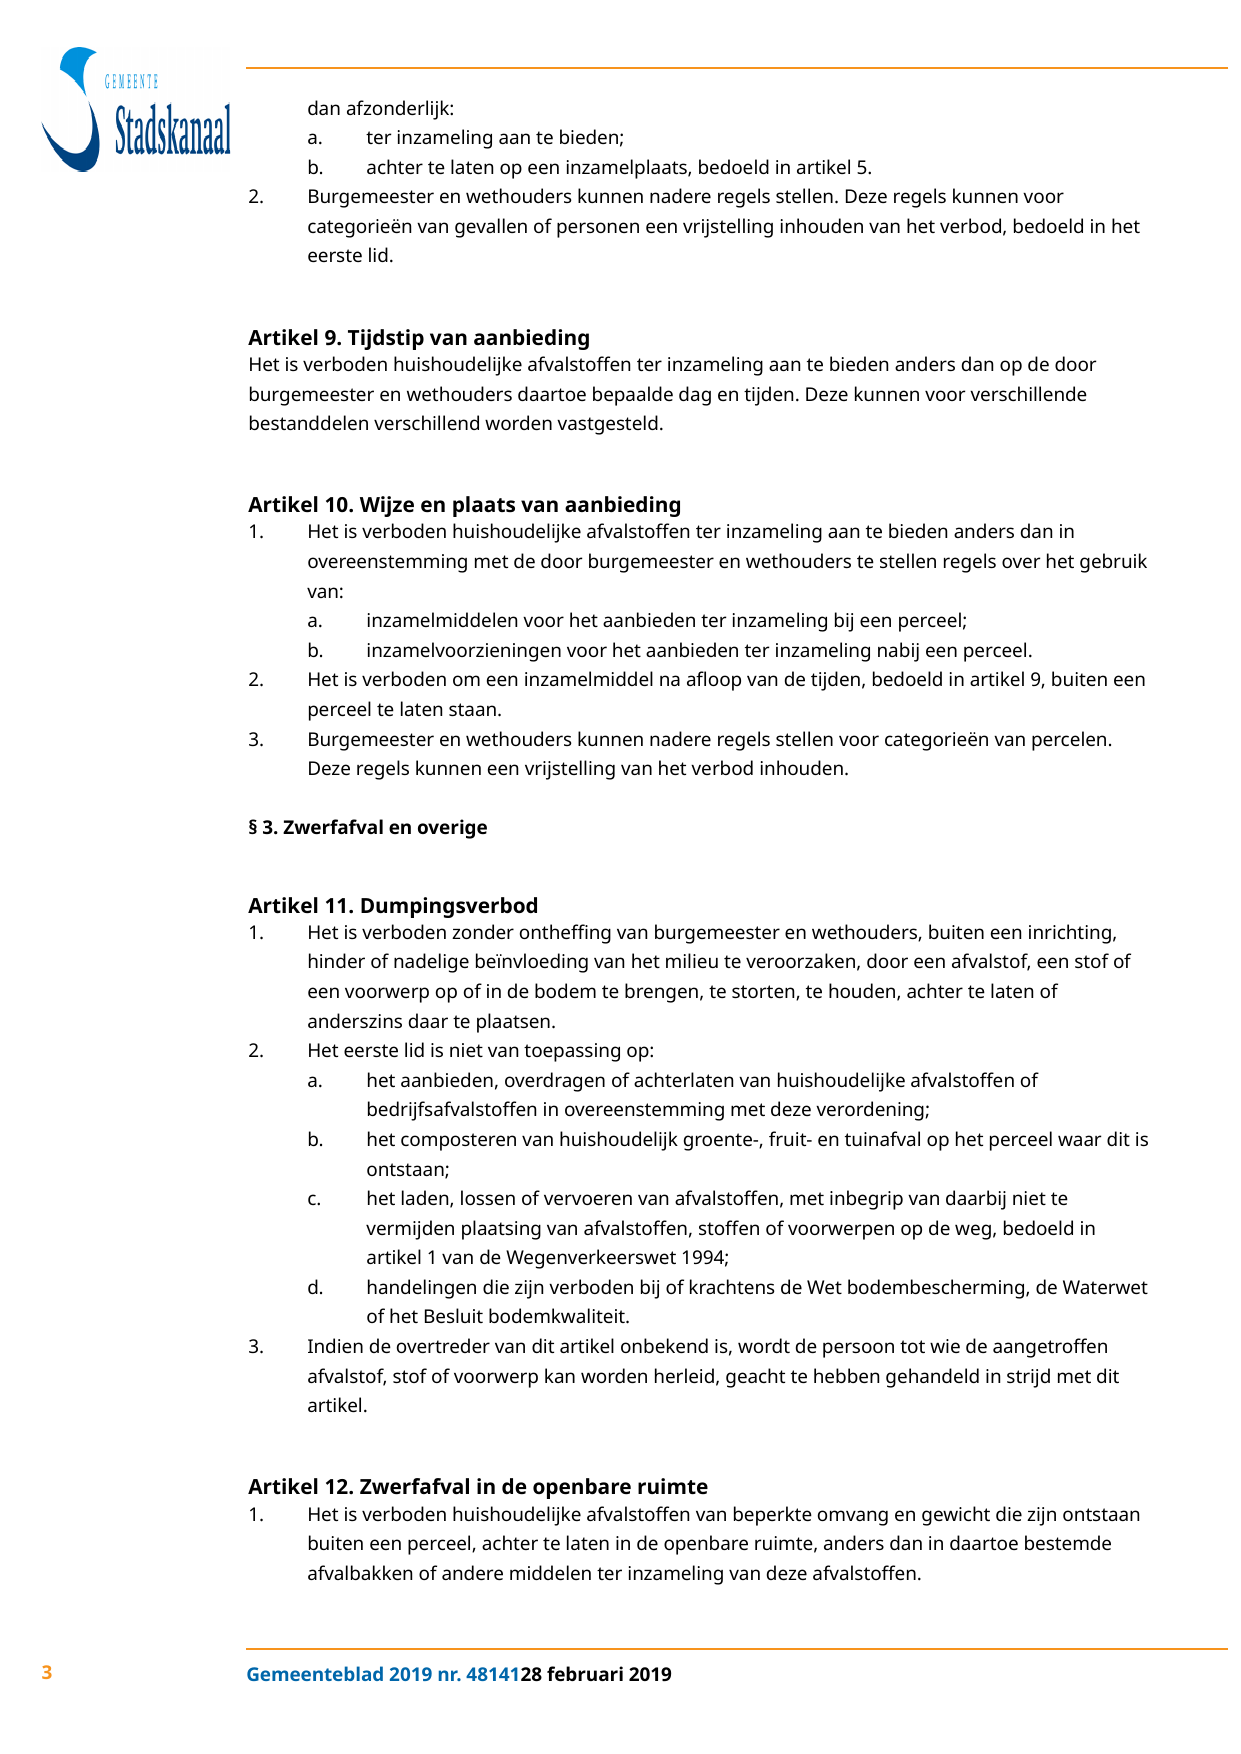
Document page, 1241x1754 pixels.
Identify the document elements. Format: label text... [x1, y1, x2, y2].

text Artikel 9. Tijdstip van aanbieding [248, 323, 1152, 351]
list Indien de overtreder van dit artikel onbekend is, wordt de persoon tot wie de aangetroffen afvalstof, stof of voorwerp kan worden herleid, geacht te hebben gehandeld in strijd met dit artikel. [248, 1333, 1152, 1418]
list het composteren van huishoudelijk groente-, fruit- en tuinafval op het perceel waar dit is ontstaan; [307, 1126, 1152, 1182]
list Het is verboden huishoudelijke afvalstoffen van beperkte omvang en gewicht die zijn ontstaan buiten een perceel, achter te laten in de openbare ruimte, anders dan in daartoe bestemde afvalbakken of andere middelen ter inzameling van deze afvalstoffen. [248, 1501, 1152, 1586]
list inzamelmiddelen voor het aanbieden ter inzameling bij een perceel; [307, 607, 1152, 633]
list achter te laten op een inzamelplaats, bedoeld in artikel 5. [307, 154, 1152, 180]
list Het eerste lid is niet van toepassing op: [248, 1037, 1152, 1063]
list ter inzameling aan te bieden; [307, 124, 1152, 150]
list het aanbieden, overdragen of achterlaten van huishoudelijke afvalstoffen of bedrijfsafvalstoffen in overeenstemming met deze verordening; [307, 1067, 1152, 1122]
list Burgemeester en wethouders kunnen nadere regels stellen voor categorieën van percelen. Deze regels kunnen een vrijstelling van het verbod inhouden. [248, 726, 1152, 781]
list inzamelvoorzieningen voor het aanbieden ter inzameling nabij een perceel. [307, 637, 1152, 663]
text Het is verboden huishoudelijke afvalstoffen ter inzameling aan te bieden anders dan op de door burgemeester en wethouders daartoe bepaalde dag en tijden. Deze kunnen voor verschillende bestanddelen verschillend worden vastgesteld. [248, 351, 1152, 436]
text Artikel 12. Zwerfafval in de openbare ruimte [248, 1472, 1152, 1501]
list Het is verboden zonder ontheffing van burgemeester en wethouders, buiten een inrichting, hinder of nadelige beïnvloeding van het milieu te veroorzaken, door een afvalstof, een stof of een voorwerp op of in de bodem te brengen, te storten, te houden, achter te laten of anderszins daar te plaatsen. [248, 919, 1152, 1034]
list het laden, lossen of vervoeren van afvalstoffen, met inbegrip van daarbij niet te vermijden plaatsing van afvalstoffen, stoffen of voorwerpen op de weg, bedoeld in artikel 1 van de Wegenverkeerswet 1994; [307, 1185, 1152, 1270]
text § 3. Zwerfafval en overige [248, 814, 1152, 840]
picture [41, 47, 231, 172]
list handelingen die zijn verboden bij of krachtens de Wet bodembescherming, de Waterwet of het Besluit bodemkwaliteit. [307, 1274, 1152, 1329]
text Artikel 11. Dumpingsverbod [248, 891, 1152, 919]
text Artikel 10. Wijze en plaats van aanbieding [248, 490, 1152, 519]
list Het is verboden huishoudelijke afvalstoffen ter inzameling aan te bieden anders dan in overeenstemming met de door burgemeester en wethouders te stellen regels over het gebruik van: [248, 519, 1152, 604]
list Burgemeester en wethouders kunnen nadere regels stellen. Deze regels kunnen voor categorieën van gevallen of personen een vrijstelling inhouden van het verbod, bedoeld in het eerste lid. [248, 183, 1152, 268]
list Het is verboden om een inzamelmiddel na afloop van de tijden, bedoeld in artikel 9, buiten een perceel te laten staan. [248, 667, 1152, 722]
list dan afzonderlijk: [248, 95, 1152, 121]
